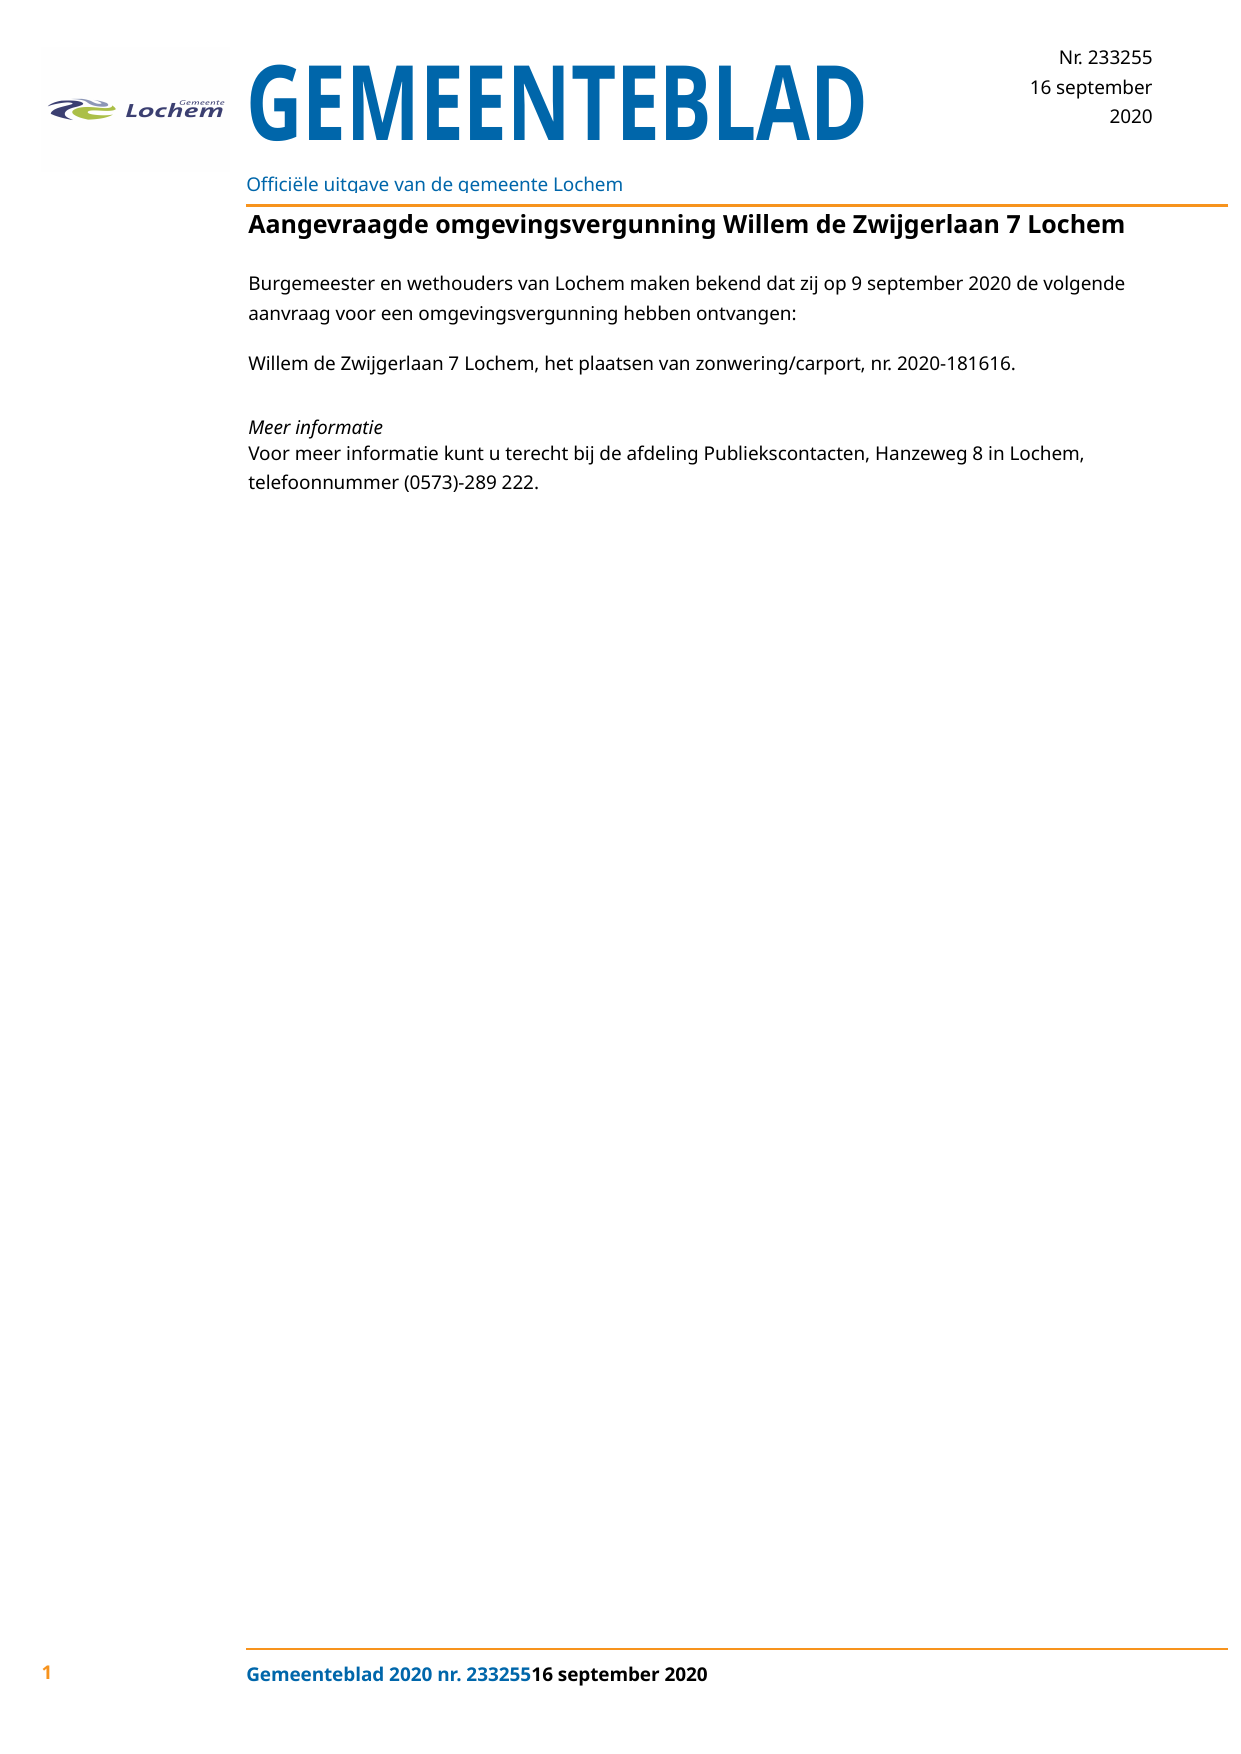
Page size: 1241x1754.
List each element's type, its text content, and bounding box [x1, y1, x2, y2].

text Voor meer informatie kunt u terecht bij de afdeling Publiekscontacten, Hanzeweg 8 in Lochem, telefoonnummer (0573)-289 222. [248, 440, 1152, 495]
picture [41, 47, 231, 172]
text Meer informatie [248, 414, 1152, 440]
text Willem de Zwijgerlaan 7 Lochem, het plaatsen van zonwering/carport, nr. 2020-181616. [248, 350, 1152, 376]
text Aangevraagde omgevingsvergunning Willem de Zwijgerlaan 7 Lochem [248, 207, 1152, 241]
text Burgemeester en wethouders van Lochem maken bekend dat zij op 9 september 2020 de volgende aanvraag voor een omgevingsvergunning hebben ontvangen: [248, 270, 1152, 326]
